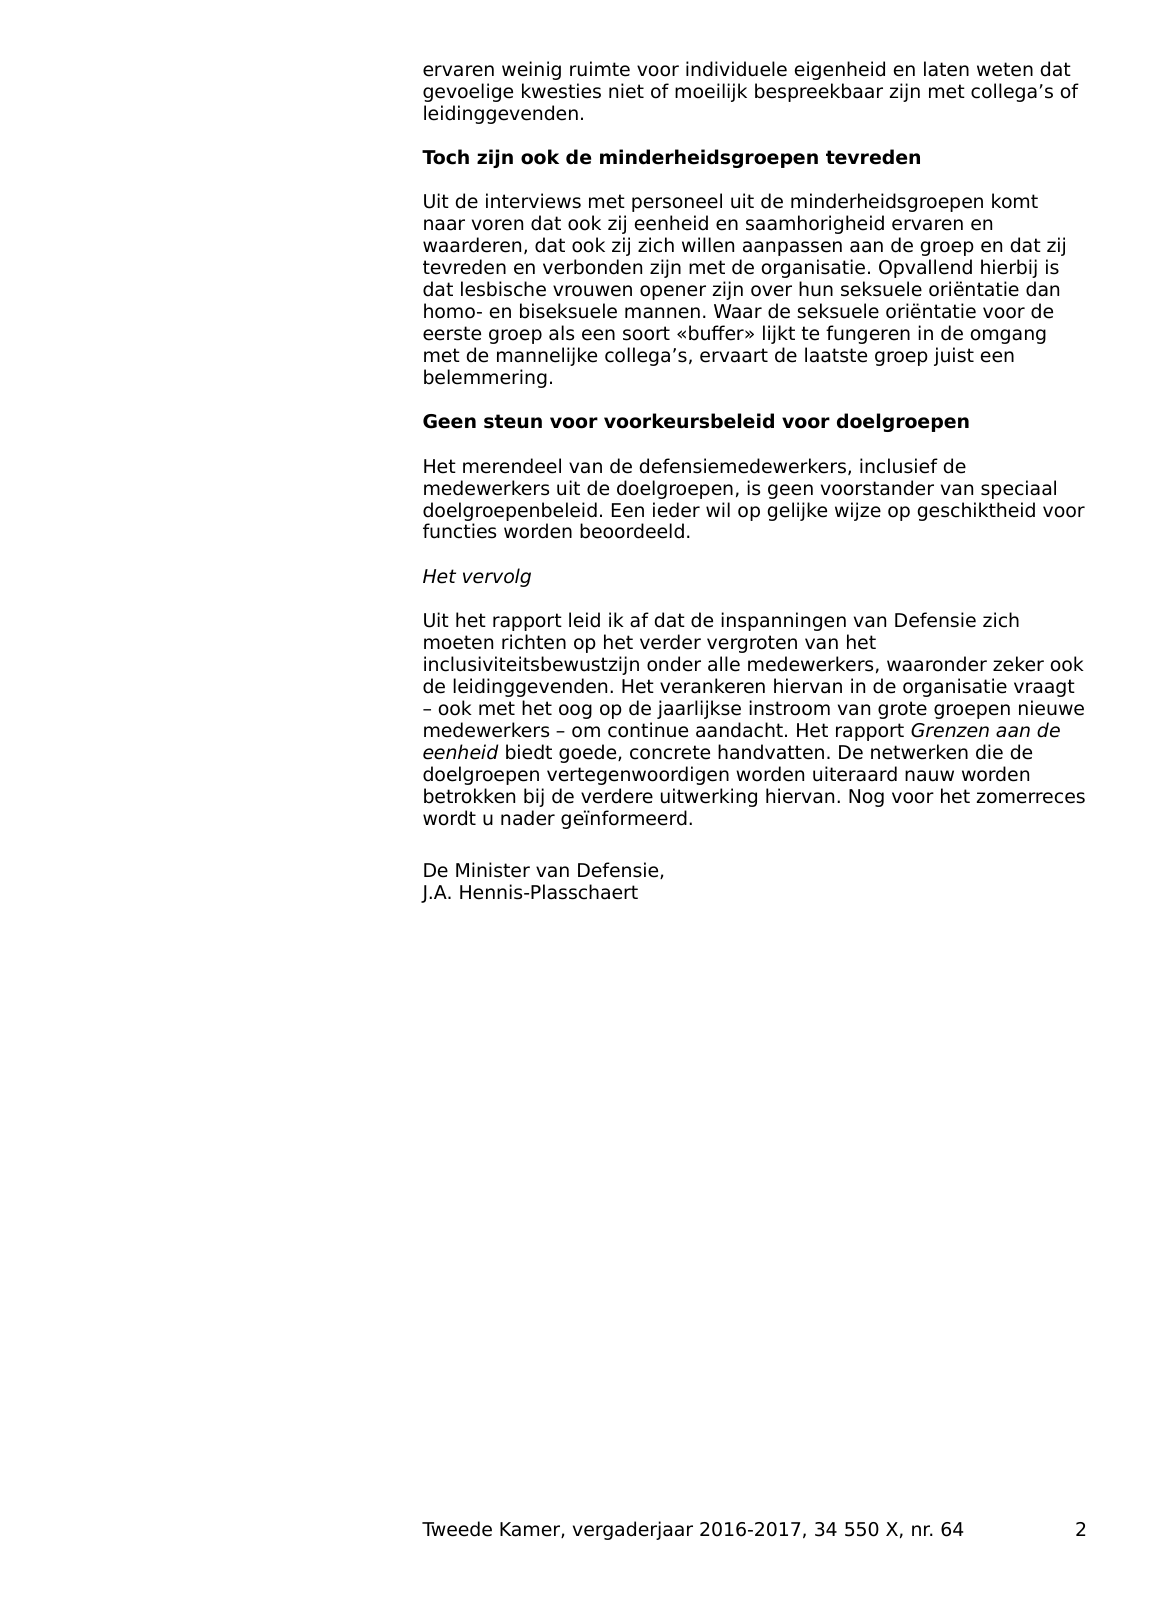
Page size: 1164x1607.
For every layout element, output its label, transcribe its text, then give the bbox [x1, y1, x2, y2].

text Uit de interviews met personeel uit de minderheidsgroepen komt naar voren dat ook zij eenheid en saamhorigheid ervaren en waarderen, dat ook zij zich willen aanpassen aan de groep en dat zij tevreden en verbonden zijn met de organisatie. Opvallend hierbij is dat lesbische vrouwen opener zijn over hun seksuele oriëntatie dan homo- en biseksuele mannen. Waar de seksuele oriëntatie voor de eerste groep als een soort «buffer» lijkt te fungeren in de omgang met de mannelijke collega’s, ervaart de laatste groep juist een belemmering. [422, 191, 1087, 389]
text Uit het rapport leid ik af dat de inspanningen van Defensie zich moeten richten op het verder vergroten van het inclusiviteitsbewustzijn onder alle medewerkers, waaronder zeker ook de leidinggevenden. Het verankeren hiervan in de organisatie vraagt – ook met het oog op de jaarlijkse instroom van grote groepen nieuwe medewerkers – om continue aandacht. Het rapport Grenzen aan de eenheid biedt goede, concrete handvatten. De netwerken die de doelgroepen vertegenwoordigen worden uiteraard nauw worden betrokken bij de verdere uitwerking hiervan. Nog voor het zomerreces wordt u nader geïnformeerd. [422, 610, 1087, 829]
subtitle Toch zijn ook de minderheidsgroepen tevreden [422, 147, 1087, 169]
text Het merendeel van de defensiemedewerkers, inclusief de medewerkers uit de doelgroepen, is geen voorstander van speciaal doelgroepenbeleid. Een ieder wil op gelijke wijze op geschiktheid voor functies worden beoordeeld. [422, 456, 1087, 543]
text ervaren weinig ruimte voor individuele eigenheid en laten weten dat gevoelige kwesties niet of moeilijk bespreekbaar zijn met collega’s of leidinggevenden. [422, 59, 1087, 125]
subtitle Geen steun voor voorkeursbeleid voor doelgroepen [422, 411, 1087, 433]
text De Minister van Defensie, J.A. Hennis-Plasschaert [422, 859, 1087, 903]
subtitle Het vervolg [422, 566, 1087, 588]
